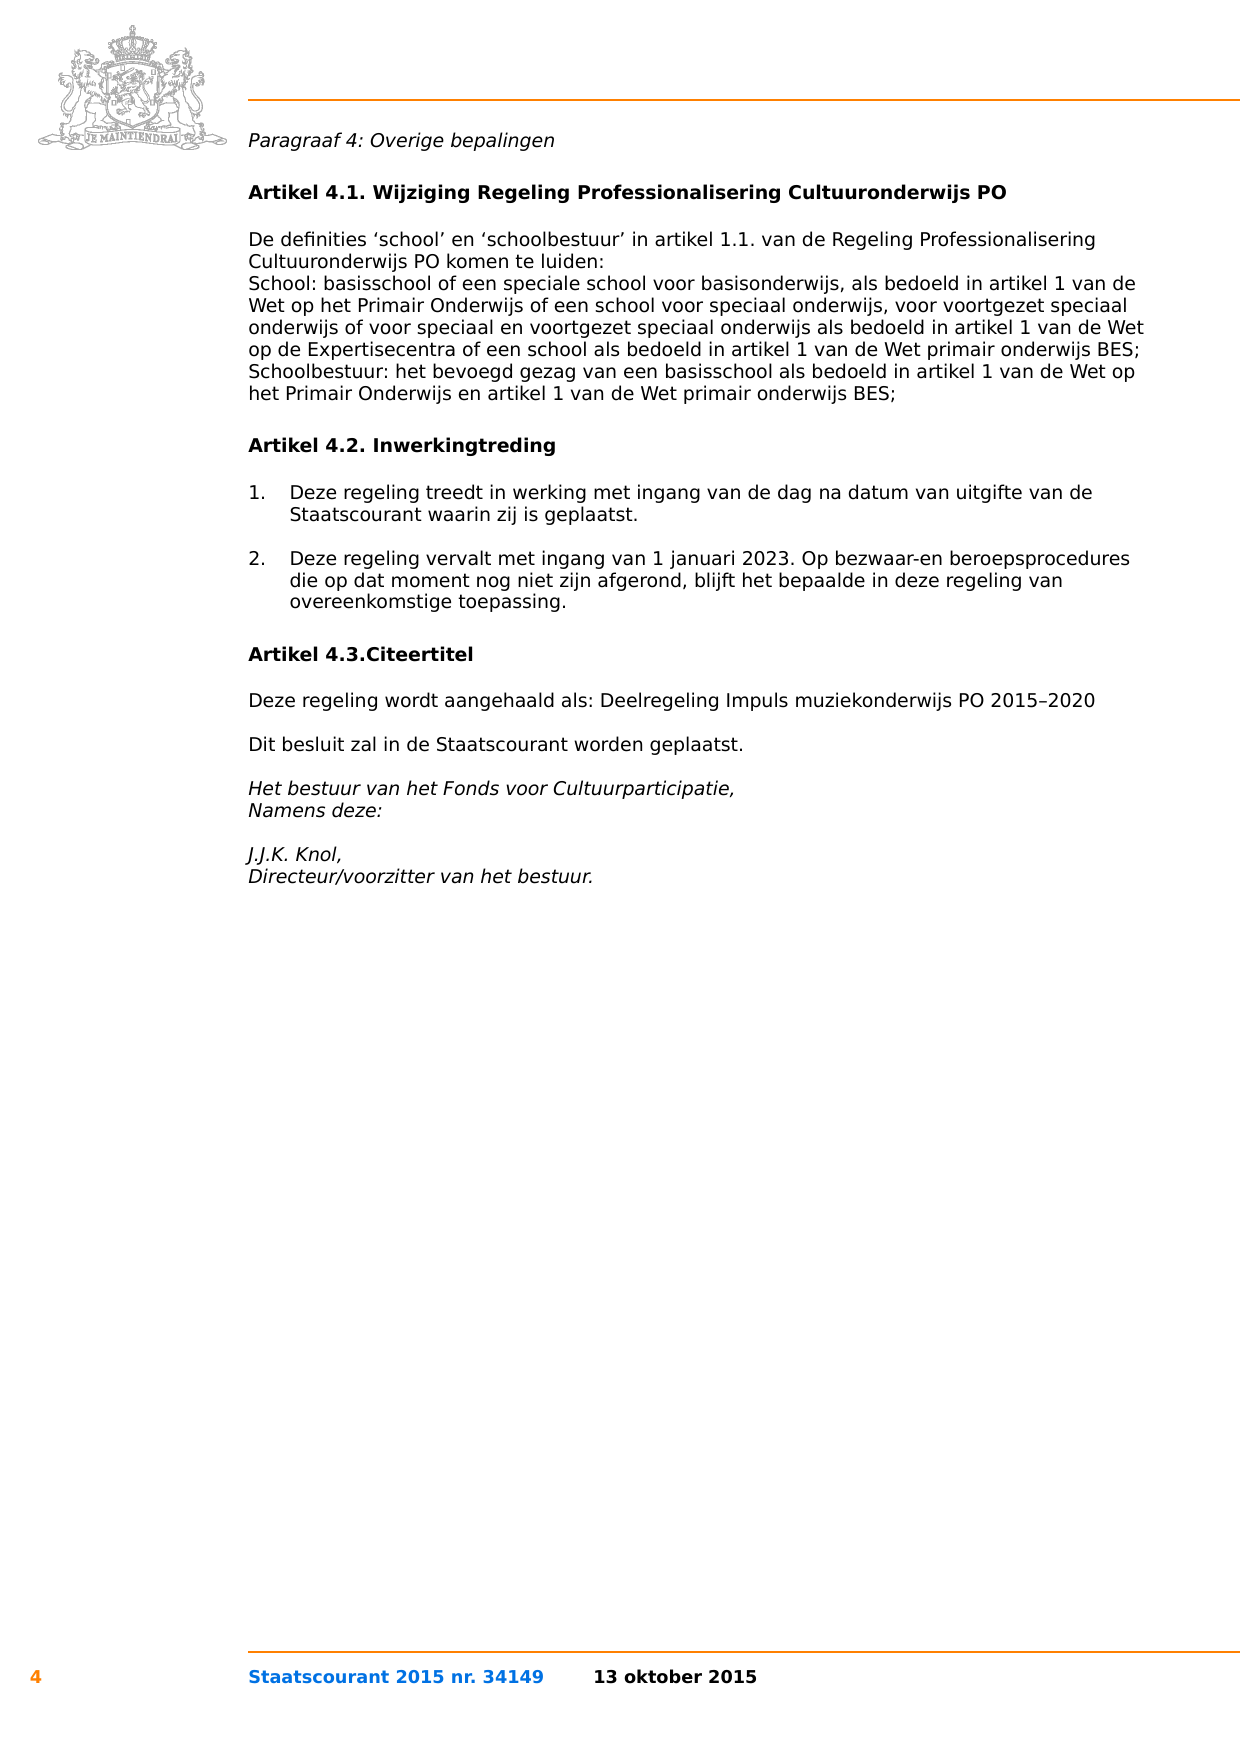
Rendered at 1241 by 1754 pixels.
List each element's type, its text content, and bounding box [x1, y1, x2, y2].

subtitle Paragraaf 4: Overige bepalingen [248, 130, 1163, 152]
text Dit besluit zal in de Staatscourant worden geplaatst. [248, 734, 1163, 756]
subtitle Artikel 4.3.Citeertitel [248, 643, 1163, 665]
subtitle Artikel 4.2. Inwerkingtreding [248, 435, 1163, 457]
text De definities ‘school’ en ‘schoolbestuur’ in artikel 1.1. van de Regeling Professionalisering Cultuuronderwijs PO komen te luiden: [248, 229, 1163, 273]
picture [38, 25, 227, 150]
text 2. Deze regeling vervalt met ingang van 1 januari 2023. Op bezwaar-en beroepsprocedures die op dat moment nog niet zijn afgerond, blijft het bepaalde in deze regeling van overeenkomstige toepassing. [248, 547, 1163, 613]
text 1. Deze regeling treedt in werking met ingang van de dag na datum van uitgifte van de Staatscourant waarin zij is geplaatst. [248, 482, 1163, 526]
text School: basisschool of een speciale school voor basisonderwijs, als bedoeld in artikel 1 van de Wet op het Primair Onderwijs of een school voor speciaal onderwijs, voor voortgezet speciaal onderwijs of voor speciaal en voortgezet speciaal onderwijs als bedoeld in artikel 1 van de Wet op de Expertisecentra of een school als bedoeld in artikel 1 van de Wet primair onderwijs BES; [248, 273, 1163, 361]
subtitle Artikel 4.1. Wijziging Regeling Professionalisering Cultuuronderwijs PO [248, 182, 1163, 204]
text Deze regeling wordt aangehaald als: Deelregeling Impuls muziekonderwijs PO 2015–2020 [248, 690, 1163, 712]
text Schoolbestuur: het bevoegd gezag van een basisschool als bedoeld in artikel 1 van de Wet op het Primair Onderwijs en artikel 1 van de Wet primair onderwijs BES; [248, 361, 1163, 405]
text Het bestuur van het Fonds voor Cultuurparticipatie, Namens deze: J.J.K. Knol, Directeur/voorzitter van het bestuur. [248, 778, 1163, 888]
